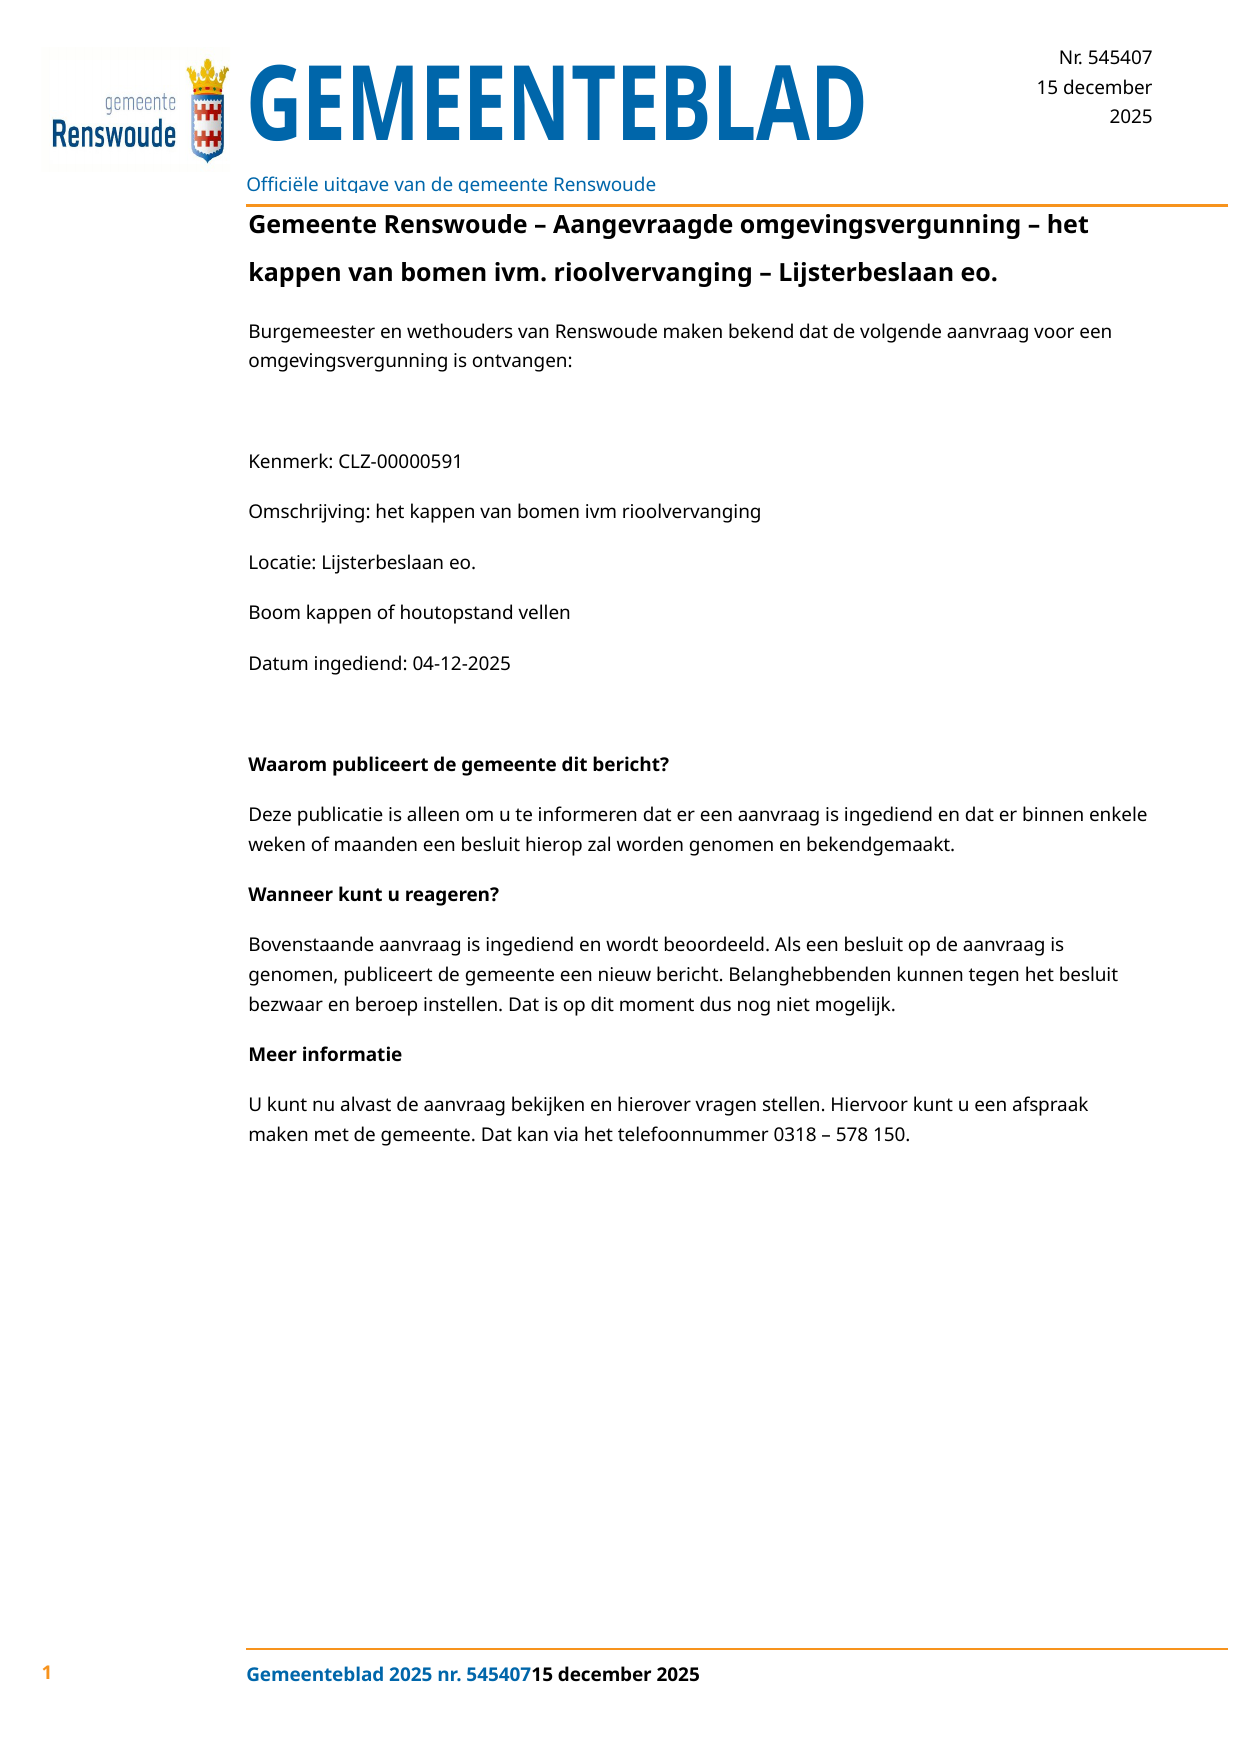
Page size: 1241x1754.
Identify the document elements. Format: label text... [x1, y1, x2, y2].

text Wanneer kunt u reageren? [248, 881, 1152, 907]
text Waarom publiceert de gemeente dit bericht? [248, 751, 1152, 777]
text Boom kappen of houtopstand vellen [248, 599, 1152, 625]
text Datum ingediend: 04-12-2025 [248, 650, 1152, 676]
picture [41, 47, 231, 172]
text Meer informatie [248, 1041, 1152, 1067]
text Deze publicatie is alleen om u te informeren dat er een aanvraag is ingediend en dat er binnen enkele weken of maanden een besluit hierop zal worden genomen en bekendgemaakt. [248, 801, 1152, 857]
text Kenmerk: CLZ-00000591 [248, 448, 1152, 474]
text Locatie: Lijsterbeslaan eo. [248, 549, 1152, 575]
text Omschrijving: het kappen van bomen ivm rioolvervanging [248, 499, 1152, 524]
text Bovenstaande aanvraag is ingediend en wordt beoordeeld. Als een besluit op de aanvraag is genomen, publiceert de gemeente een nieuw bericht. Belanghebbenden kunnen tegen het besluit bezwaar en beroep instellen. Dat is op dit moment dus nog niet mogelijk. [248, 932, 1152, 1017]
text Gemeente Renswoude – Aangevraagde omgevingsvergunning – het kappen van bomen ivm. rioolvervanging – Lijsterbeslaan eo. [248, 207, 1152, 288]
text U kunt nu alvast de aanvraag bekijken en hierover vragen stellen. Hiervoor kunt u een afspraak maken met de gemeente. Dat kan via het telefoonnummer 0318 – 578 150. [248, 1092, 1152, 1147]
text Burgemeester en wethouders van Renswoude maken bekend dat de volgende aanvraag voor een omgevingsvergunning is ontvangen: [248, 318, 1152, 373]
